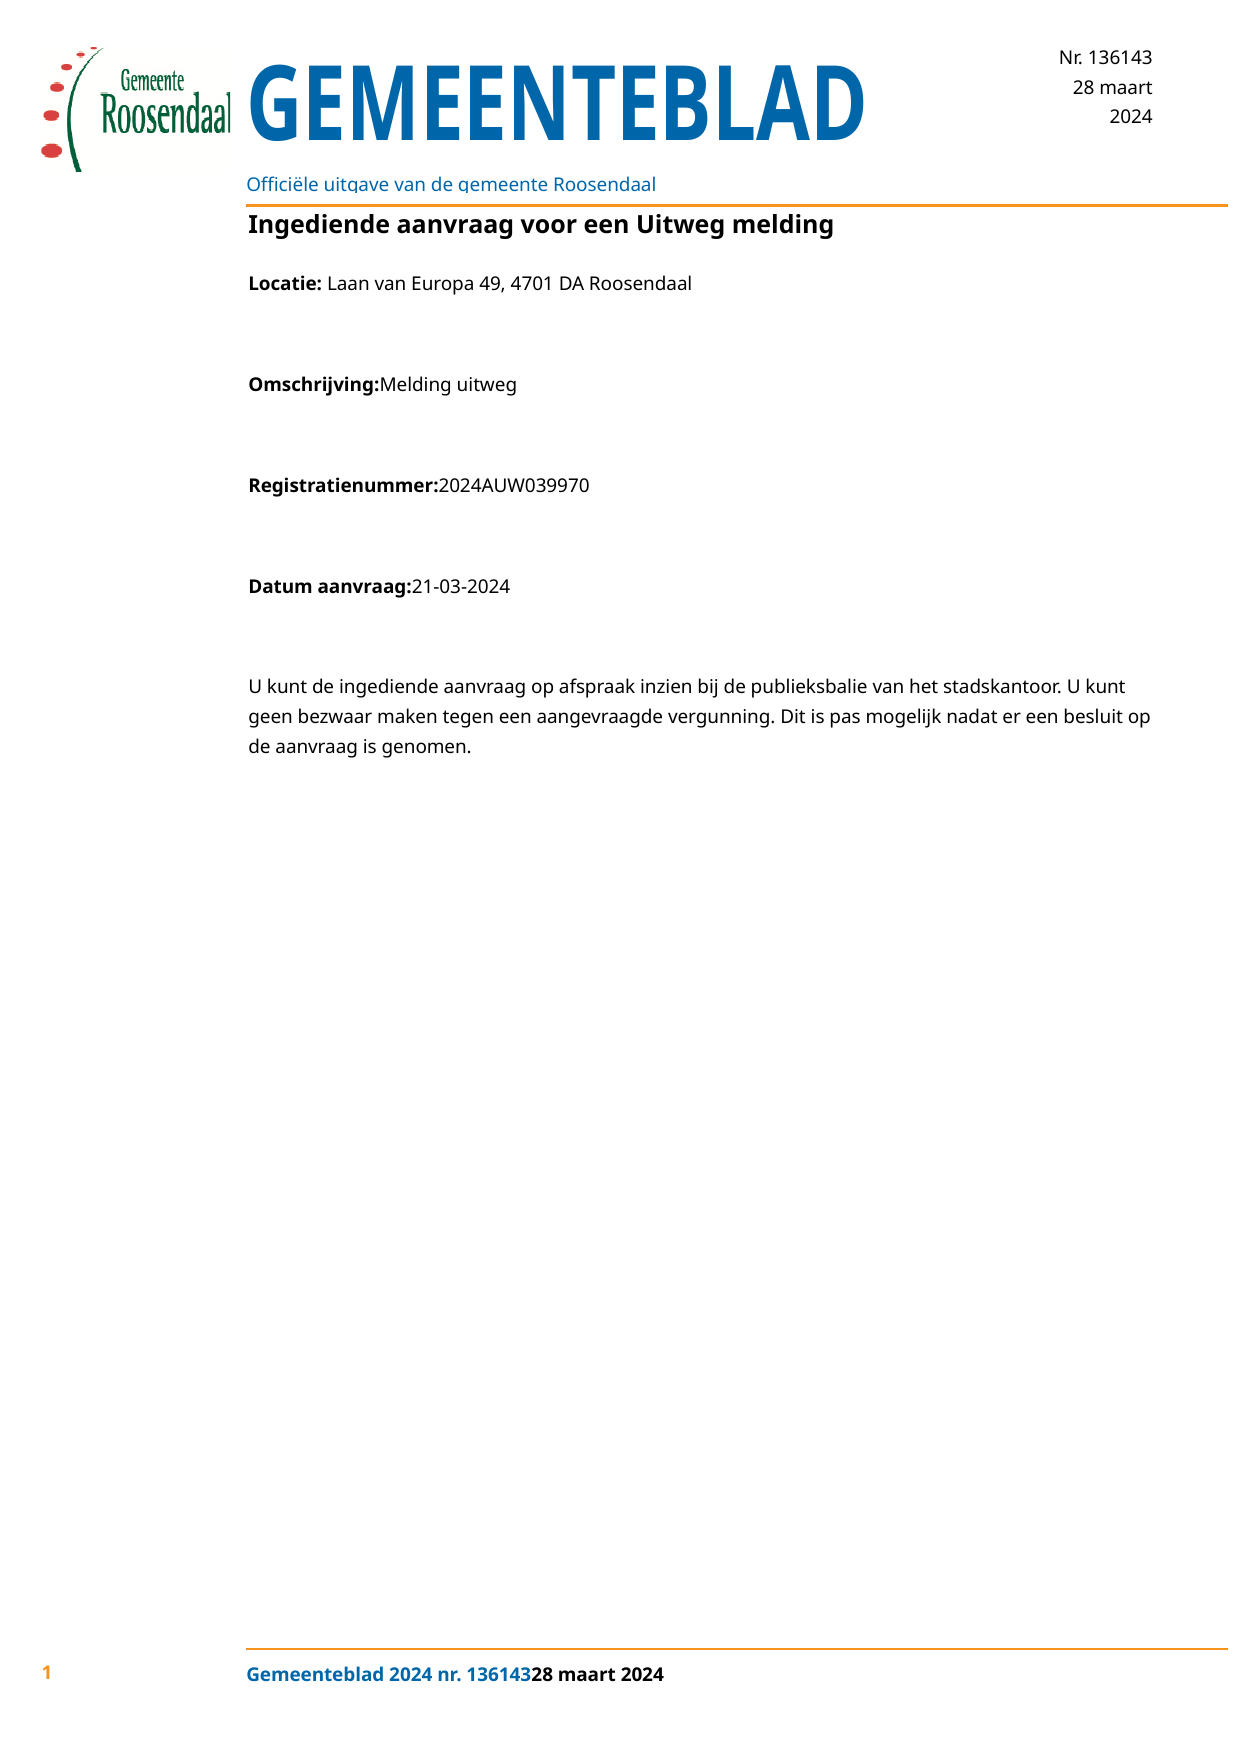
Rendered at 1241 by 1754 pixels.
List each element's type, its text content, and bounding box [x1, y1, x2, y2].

text Datum aanvraag:21-03-2024 [248, 573, 1152, 598]
text Ingediende aanvraag voor een Uitweg melding [248, 207, 1152, 241]
picture [41, 47, 231, 172]
text Omschrijving:Melding uitweg [248, 371, 1152, 397]
text Registratienummer:2024AUW039970 [248, 472, 1152, 498]
text U kunt de ingediende aanvraag op afspraak inzien bij de publieksbalie van het stadskantoor. U kunt geen bezwaar maken tegen een aangevraagde vergunning. Dit is pas mogelijk nadat er een besluit op de aanvraag is genomen. [248, 674, 1152, 758]
text Locatie: Laan van Europa 49, 4701 DA Roosendaal [248, 270, 1152, 296]
